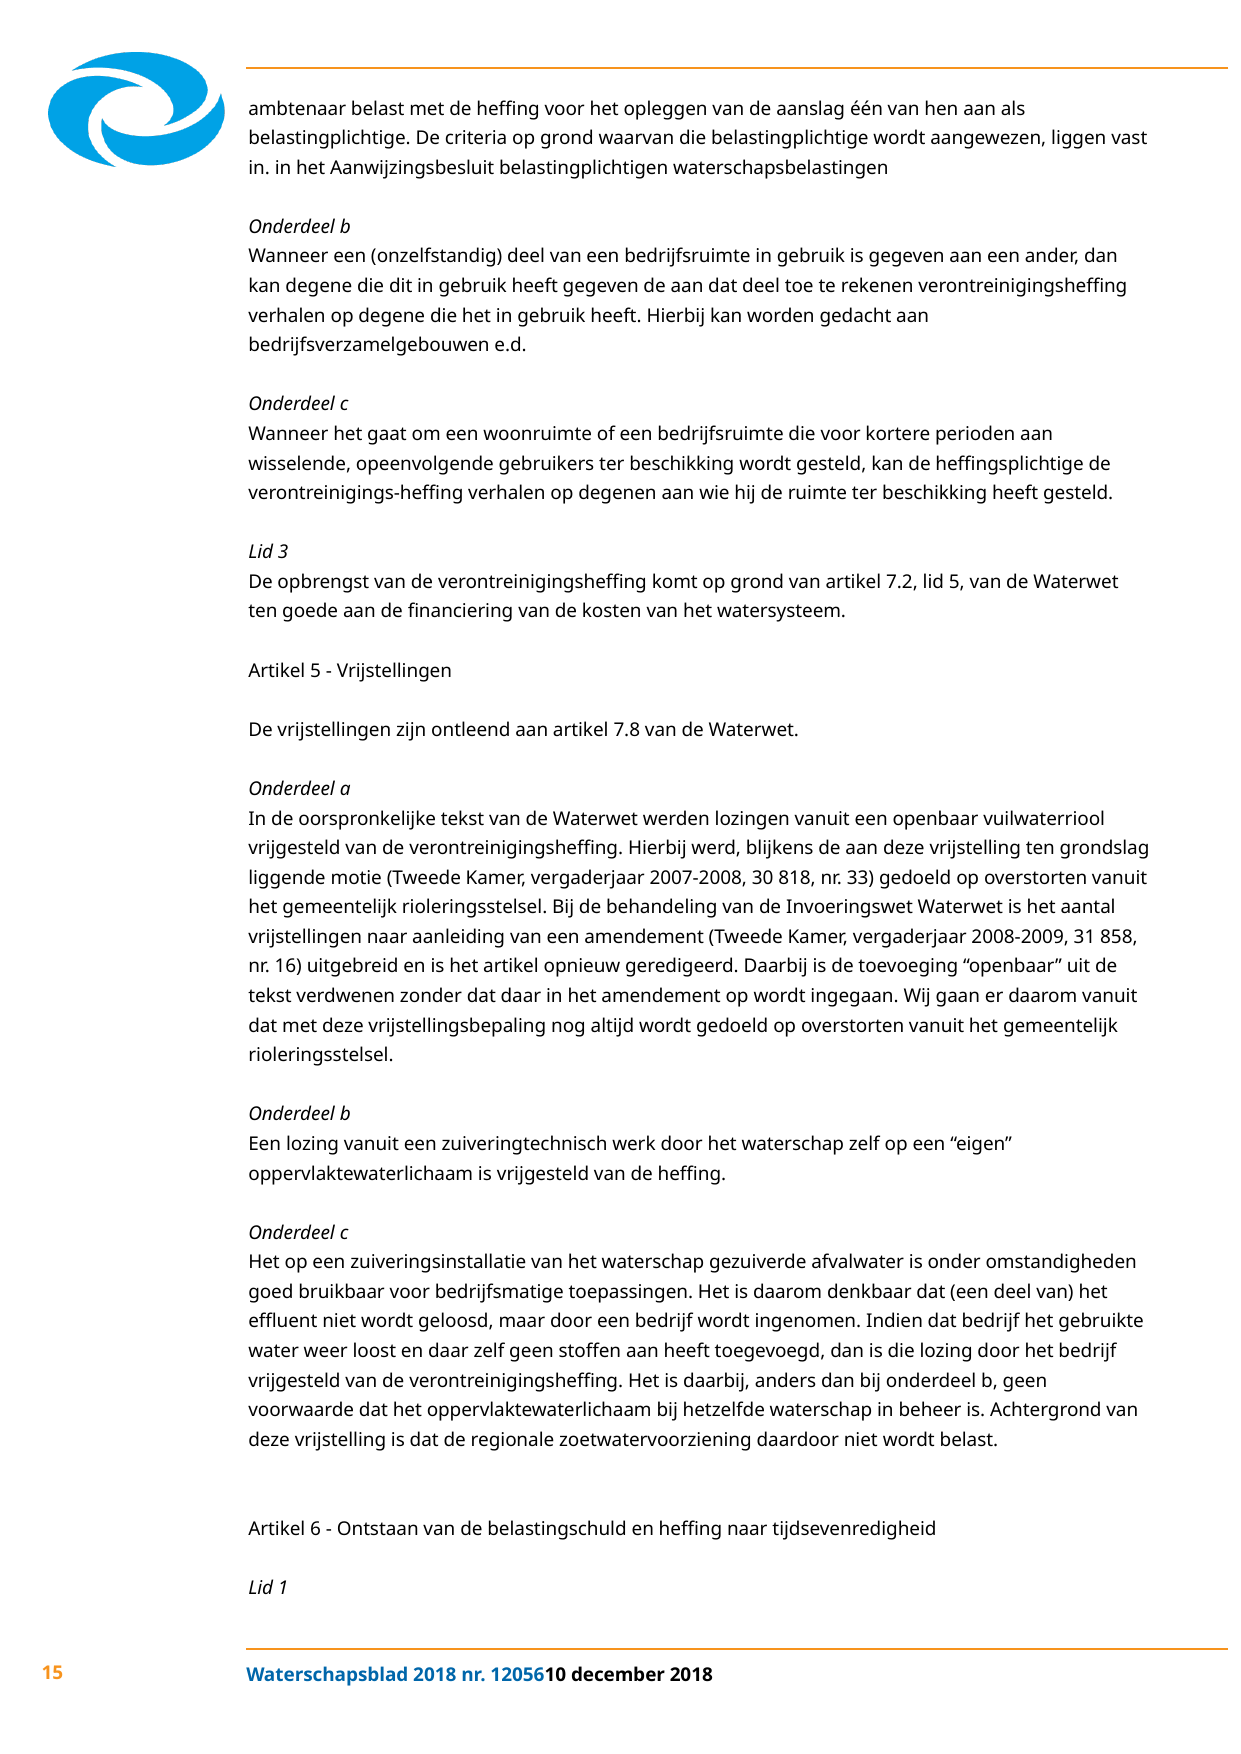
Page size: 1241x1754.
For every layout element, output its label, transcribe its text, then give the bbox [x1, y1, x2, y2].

text De vrijstellingen zijn ontleend aan artikel 7.8 van de Waterwet. [248, 716, 1152, 742]
text ambtenaar belast met de heffing voor het opleggen van de aanslag één van hen aan als belastingplichtige. De criteria op grond waarvan die belastingplichtige wordt aangewezen, liggen vast in. in het Aanwijzingsbesluit belastingplichtigen waterschapsbelastingen [248, 95, 1152, 180]
text Onderdeel c [248, 391, 1152, 416]
text Het op een zuiveringsinstallatie van het waterschap gezuiverde afvalwater is onder omstandigheden goed bruikbaar voor bedrijfsmatige toepassingen. Het is daarom denkbaar dat (een deel van) het effluent niet wordt geloosd, maar door een bedrijf wordt ingenomen. Indien dat bedrijf het gebruikte water weer loost en daar zelf geen stoffen aan heeft toegevoegd, dan is die lozing door het bedrijf vrijgesteld van de verontreinigingsheffing. Het is daarbij, anders dan bij onderdeel b, geen voorwaarde dat het oppervlaktewaterlichaam bij hetzelfde waterschap in beheer is. Achtergrond van deze vrijstelling is dat de regionale zoetwatervoorziening daardoor niet wordt belast. [248, 1248, 1152, 1452]
text Onderdeel c [248, 1219, 1152, 1245]
text De opbrengst van de verontreinigingsheffing komt op grond van artikel 7.2, lid 5, van de Waterwet ten goede aan de financiering van de kosten van het watersysteem. [248, 568, 1152, 623]
picture [41, 47, 231, 172]
text Onderdeel b [248, 213, 1152, 239]
text Artikel 6 - Ontstaan van de belastingschuld en heffing naar tijdsevenredigheid [248, 1515, 1152, 1541]
text Lid 3 [248, 538, 1152, 564]
text Een lozing vanuit een zuiveringtechnisch werk door het waterschap zelf op een “eigen” oppervlaktewaterlichaam is vrijgesteld van de heffing. [248, 1130, 1152, 1186]
text In de oorspronkelijke tekst van de Waterwet werden lozingen vanuit een openbaar vuilwaterriool vrijgesteld van de verontreinigingsheffing. Hierbij werd, blijkens de aan deze vrijstelling ten grondslag liggende motie (Tweede Kamer, vergaderjaar 2007-2008, 30 818, nr. 33) gedoeld op overstorten vanuit het gemeentelijk rioleringsstelsel. Bij de behandeling van de Invoeringswet Waterwet is het aantal vrijstellingen naar aanleiding van een amendement (Tweede Kamer, vergaderjaar 2008-2009, 31 858, nr. 16) uitgebreid en is het artikel opnieuw geredigeerd. Daarbij is de toevoeging “openbaar” uit de tekst verdwenen zonder dat daar in het amendement op wordt ingegaan. Wij gaan er daarom vanuit dat met deze vrijstellingsbepaling nog altijd wordt gedoeld op overstorten vanuit het gemeentelijk rioleringsstelsel. [248, 805, 1152, 1067]
text Artikel 5 - Vrijstellingen [248, 657, 1152, 683]
text Wanneer een (onzelfstandig) deel van een bedrijfsruimte in gebruik is gegeven aan een ander, dan kan degene die dit in gebruik heeft gegeven de aan dat deel toe te rekenen verontreinigingsheffing verhalen op degene die het in gebruik heeft. Hierbij kan worden gedacht aan bedrijfsverzamelgebouwen e.d. [248, 243, 1152, 357]
text Wanneer het gaat om een woonruimte of een bedrijfsruimte die voor kortere perioden aan wisselende, opeenvolgende gebruikers ter beschikking wordt gesteld, kan de heffingsplichtige de verontreinigings-heffing verhalen op degenen aan wie hij de ruimte ter beschikking heeft gesteld. [248, 420, 1152, 505]
text Onderdeel a [248, 775, 1152, 801]
text Lid 1 [248, 1574, 1152, 1600]
text Onderdeel b [248, 1101, 1152, 1126]
